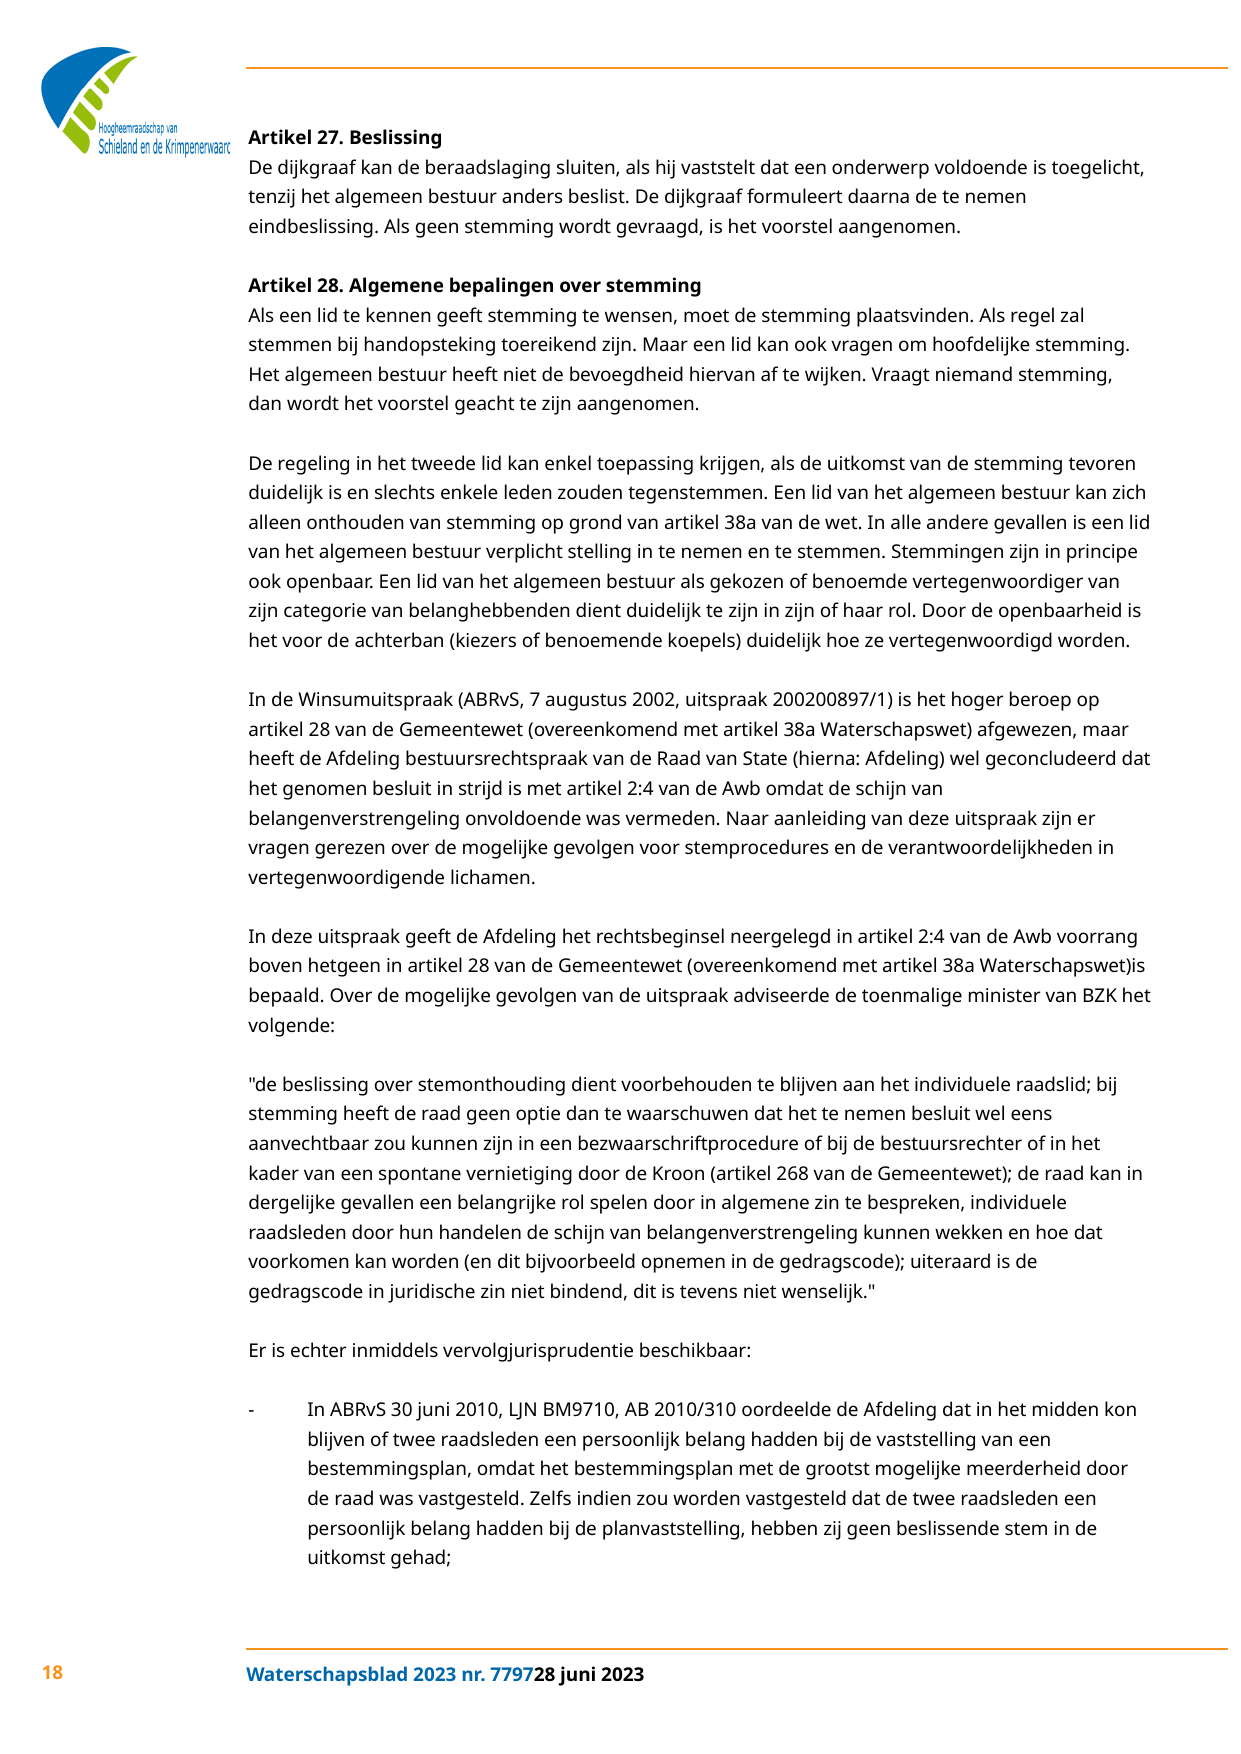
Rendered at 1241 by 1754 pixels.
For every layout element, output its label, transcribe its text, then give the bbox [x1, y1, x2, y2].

text De regeling in het tweede lid kan enkel toepassing krijgen, als de uitkomst van de stemming tevoren duidelijk is en slechts enkele leden zouden tegenstemmen. Een lid van het algemeen bestuur kan zich alleen onthouden van stemming op grond van artikel 38a van de wet. In alle andere gevallen is een lid van het algemeen bestuur verplicht stelling in te nemen en te stemmen. Stemmingen zijn in principe ook openbaar. Een lid van het algemeen bestuur als gekozen of benoemde vertegenwoordiger van zijn categorie van belanghebbenden dient duidelijk te zijn in zijn of haar rol. Door de openbaarheid is het voor de achterban (kiezers of benoemende koepels) duidelijk hoe ze vertegenwoordigd worden. [248, 450, 1152, 653]
text "de beslissing over stemonthouding dient voorbehouden te blijven aan het individuele raadslid; bij stemming heeft de raad geen optie dan te waarschuwen dat het te nemen besluit wel eens aanvechtbaar zou kunnen zijn in een bezwaarschriftprocedure of bij de bestuursrechter of in het kader van een spontane vernietiging door de Kroon (artikel 268 van de Gemeentewet); de raad kan in dergelijke gevallen een belangrijke rol spelen door in algemene zin te bespreken, individuele raadsleden door hun handelen de schijn van belangenverstrengeling kunnen wekken en hoe dat voorkomen kan worden (en dit bijvoorbeeld opnemen in de gedragscode); uiteraard is de gedragscode in juridische zin niet bindend, dit is tevens niet wenselijk." [248, 1071, 1152, 1304]
list In ABRvS 30 juni 2010, LJN BM9710, AB 2010/310 oordeelde de Afdeling dat in het midden kon blijven of twee raadsleden een persoonlijk belang hadden bij de vaststelling van een bestemmingsplan, omdat het bestemmingsplan met de grootst mogelijke meerderheid door de raad was vastgesteld. Zelfs indien zou worden vastgesteld dat de twee raadsleden een persoonlijk belang hadden bij de planvaststelling, hebben zij geen beslissende stem in de uitkomst gehad; [248, 1396, 1152, 1570]
text Artikel 27. Beslissing [248, 124, 1152, 150]
text In deze uitspraak geeft de Afdeling het rechtsbeginsel neergelegd in artikel 2:4 van de Awb voorrang boven hetgeen in artikel 28 van de Gemeentewet (overeenkomend met artikel 38a Waterschapswet)is bepaald. Over de mogelijke gevolgen van de uitspraak adviseerde de toenmalige minister van BZK het volgende: [248, 923, 1152, 1038]
text Als een lid te kennen geeft stemming te wensen, moet de stemming plaatsvinden. Als regel zal stemmen bij handopsteking toereikend zijn. Maar een lid kan ook vragen om hoofdelijke stemming. Het algemeen bestuur heeft niet de bevoegdheid hiervan af te wijken. Vraagt niemand stemming, dan wordt het voorstel geacht te zijn aangenomen. [248, 302, 1152, 416]
text Artikel 28. Algemene bepalingen over stemming [248, 272, 1152, 298]
picture [41, 47, 231, 172]
text In de Winsumuitspraak (ABRvS, 7 augustus 2002, uitspraak 200200897/1) is het hoger beroep op artikel 28 van de Gemeentewet (overeenkomend met artikel 38a Waterschapswet) afgewezen, maar heeft de Afdeling bestuursrechtspraak van de Raad van State (hierna: Afdeling) wel geconcludeerd dat het genomen besluit in strijd is met artikel 2:4 van de Awb omdat de schijn van belangenverstrengeling onvoldoende was vermeden. Naar aanleiding van deze uitspraak zijn er vragen gerezen over de mogelijke gevolgen voor stemprocedures en de verantwoordelijkheden in vertegenwoordigende lichamen. [248, 686, 1152, 890]
text Er is echter inmiddels vervolgjurisprudentie beschikbaar: [248, 1337, 1152, 1363]
text De dijkgraaf kan de beraadslaging sluiten, als hij vaststelt dat een onderwerp voldoende is toegelicht, tenzij het algemeen bestuur anders beslist. De dijkgraaf formuleert daarna de te nemen eindbeslissing. Als geen stemming wordt gevraagd, is het voorstel aangenomen. [248, 154, 1152, 239]
